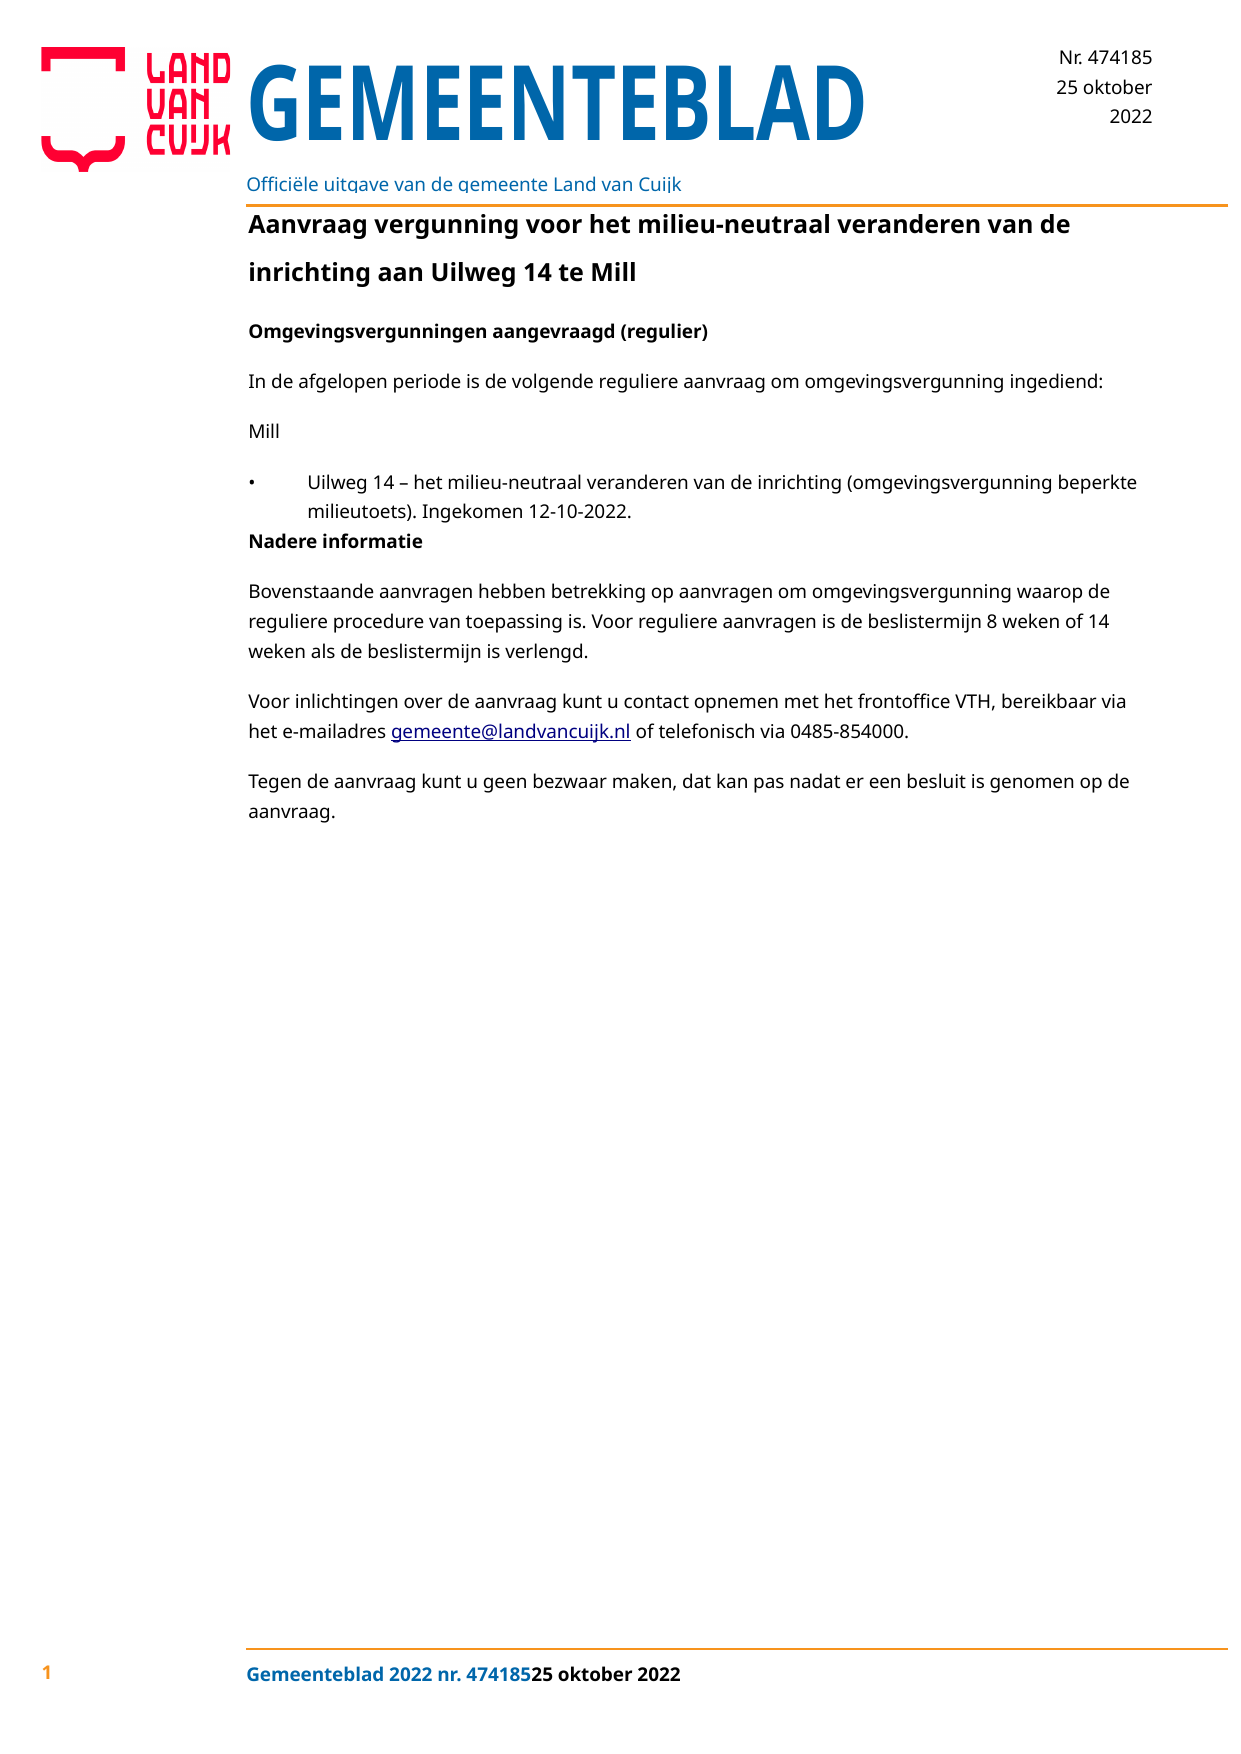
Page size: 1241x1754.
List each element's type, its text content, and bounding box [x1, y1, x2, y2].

picture [41, 47, 231, 172]
text Tegen de aanvraag kunt u geen bezwaar maken, dat kan pas nadat er een besluit is genomen op de aanvraag. [248, 768, 1152, 824]
text In de afgelopen periode is de volgende reguliere aanvraag om omgevingsvergunning ingediend: [248, 368, 1152, 394]
list Uilweg 14 – het milieu-neutraal veranderen van de inrichting (omgevingsvergunning beperkte milieutoets). Ingekomen 12-10-2022. [248, 469, 1152, 524]
text Mill [248, 419, 1152, 444]
text Voor inlichtingen over de aanvraag kunt u contact opnemen met het frontoffice VTH, bereikbaar via het e-mailadres gemeente@landvancuijk.nl of telefonisch via 0485-854000. [248, 688, 1152, 744]
text Aanvraag vergunning voor het milieu-neutraal veranderen van de inrichting aan Uilweg 14 te Mill [248, 207, 1152, 288]
text Omgevingsvergunningen aangevraagd (regulier) [248, 318, 1152, 344]
text Nadere informatie [248, 528, 1152, 554]
text Bovenstaande aanvragen hebben betrekking op aanvragen om omgevingsvergunning waarop de reguliere procedure van toepassing is. Voor reguliere aanvragen is de beslistermijn 8 weken of 14 weken als de beslistermijn is verlengd. [248, 579, 1152, 664]
